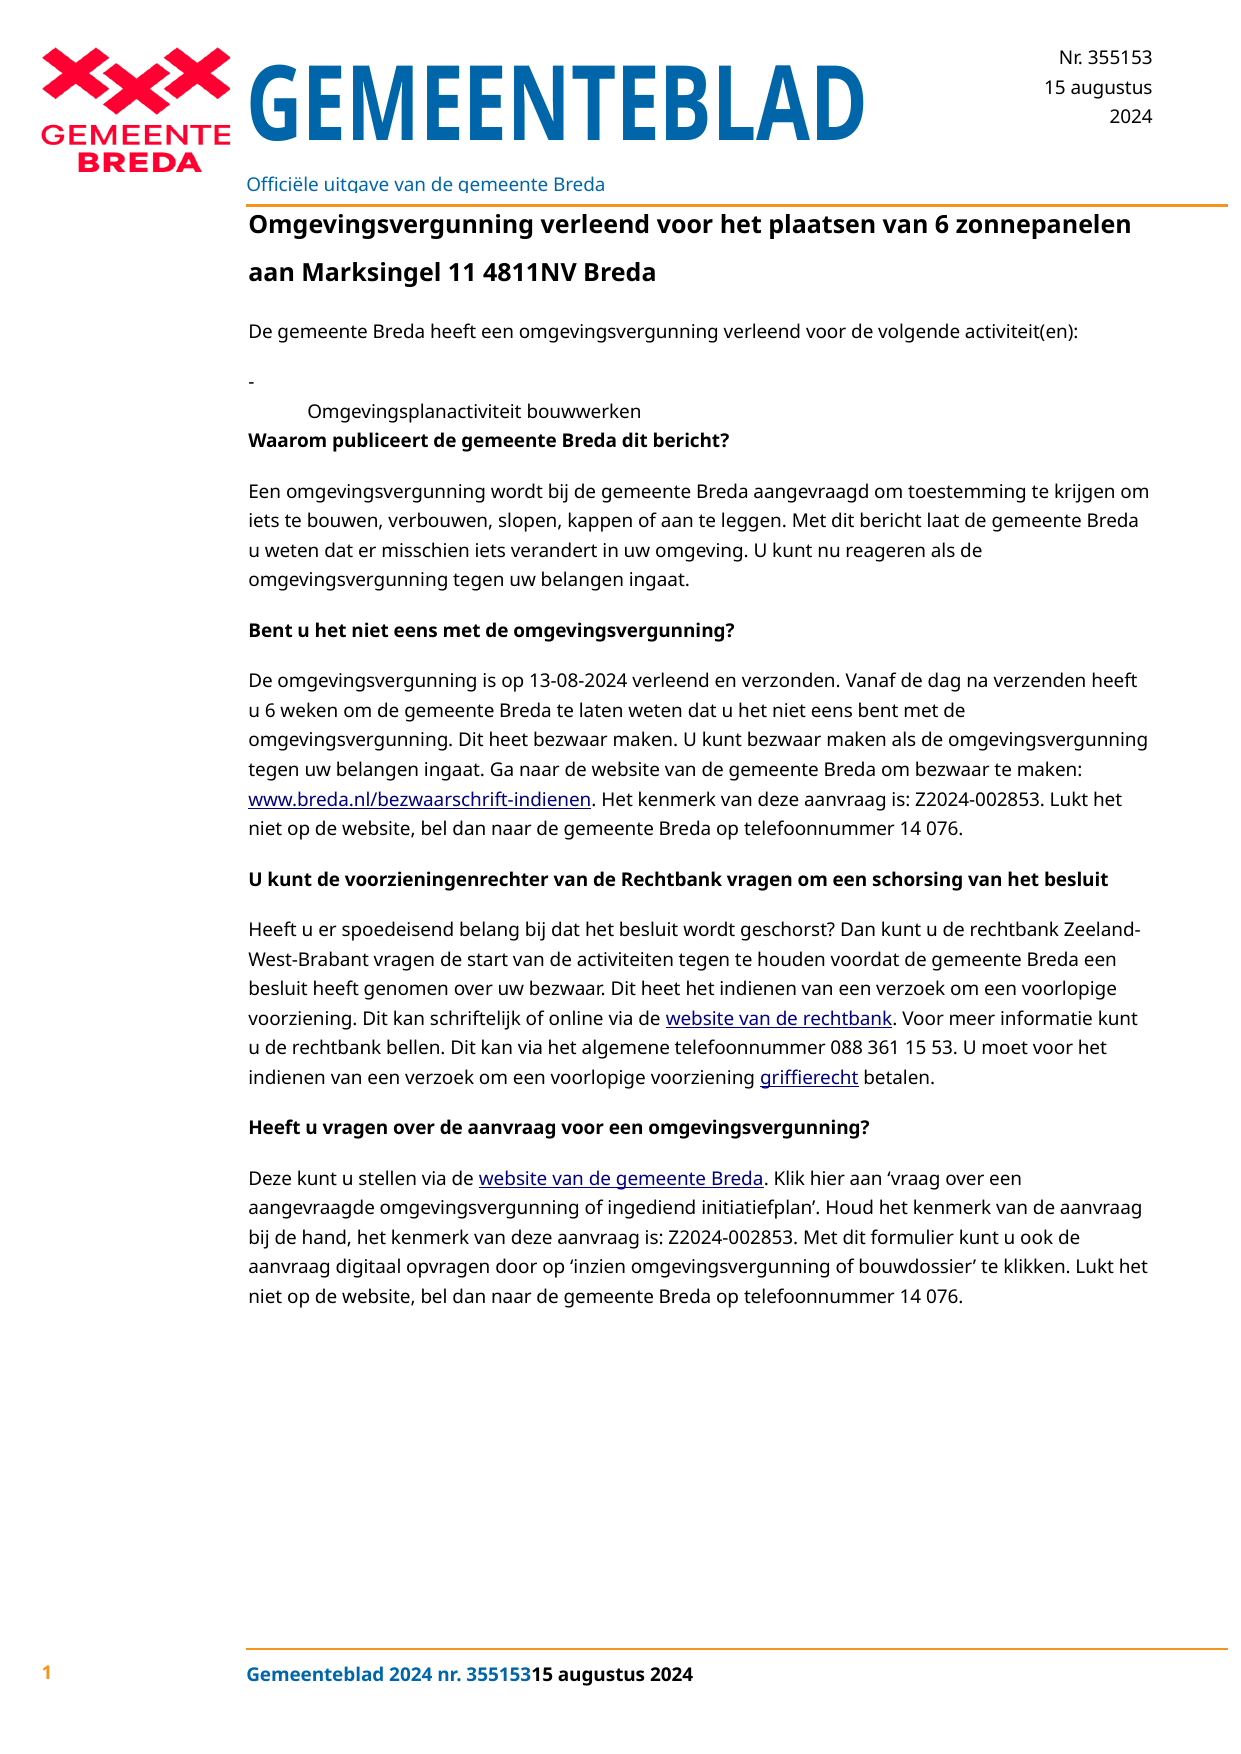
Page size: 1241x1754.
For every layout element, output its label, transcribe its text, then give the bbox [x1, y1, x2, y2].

text Een omgevingsvergunning wordt bij de gemeente Breda aangevraagd om toestemming te krijgen om iets te bouwen, verbouwen, slopen, kappen of aan te leggen. Met dit bericht laat de gemeente Breda u weten dat er misschien iets verandert in uw omgeving. U kunt nu reageren als de omgevingsvergunning tegen uw belangen ingaat. [248, 478, 1152, 592]
text Heeft u vragen over de aanvraag voor een omgevingsvergunning? [248, 1114, 1152, 1140]
text Omgevingsvergunning verleend voor het plaatsen van 6 zonnepanelen aan Marksingel 11 4811NV Breda [248, 207, 1152, 288]
text De gemeente Breda heeft een omgevingsvergunning verleend voor de volgende activiteit(en): [248, 318, 1152, 344]
text Waarom publiceert de gemeente Breda dit bericht? [248, 427, 1152, 453]
text U kunt de voorzieningenrechter van de Rechtbank vragen om een schorsing van het besluit [248, 866, 1152, 892]
text Deze kunt u stellen via de website van de gemeente Breda. Klik hier aan ‘vraag over een aangevraagde omgevingsvergunning of ingediend initiatiefplan’. Houd het kenmerk van de aanvraag bij de hand, het kenmerk van deze aanvraag is: Z2024-002853. Met dit formulier kunt u ook de aanvraag digitaal opvragen door op ‘inzien omgevingsvergunning of bouwdossier’ te klikken. Lukt het niet op de website, bel dan naar de gemeente Breda op telefoonnummer 14 076. [248, 1165, 1152, 1309]
text Bent u het niet eens met de omgevingsvergunning? [248, 617, 1152, 643]
text Heeft u er spoedeisend belang bij dat het besluit wordt geschorst? Dan kunt u de rechtbank Zeeland-West-Brabant vragen de start van de activiteiten tegen te houden voordat de gemeente Breda een besluit heeft genomen over uw bezwaar. Dit heet het indienen van een verzoek om een voorlopige voorziening. Dit kan schriftelijk of online via de website van de rechtbank. Voor meer informatie kunt u de rechtbank bellen. Dit kan via het algemene telefoonnummer 088 361 15 53. U moet voor het indienen van een verzoek om een voorlopige voorziening griffierecht betalen. [248, 916, 1152, 1090]
picture [41, 47, 231, 172]
text De omgevingsvergunning is op 13-08-2024 verleend en verzonden. Vanaf de dag na verzenden heeft u 6 weken om de gemeente Breda te laten weten dat u het niet eens bent met de omgevingsvergunning. Dit heet bezwaar maken. U kunt bezwaar maken als de omgevingsvergunning tegen uw belangen ingaat. Ga naar de website van de gemeente Breda om bezwaar te maken: www.breda.nl/bezwaarschrift-indienen. Het kenmerk van deze aanvraag is: Z2024-002853. Lukt het niet op de website, bel dan naar de gemeente Breda op telefoonnummer 14 076. [248, 667, 1152, 841]
list Omgevingsplanactiviteit bouwwerken [248, 398, 1152, 424]
